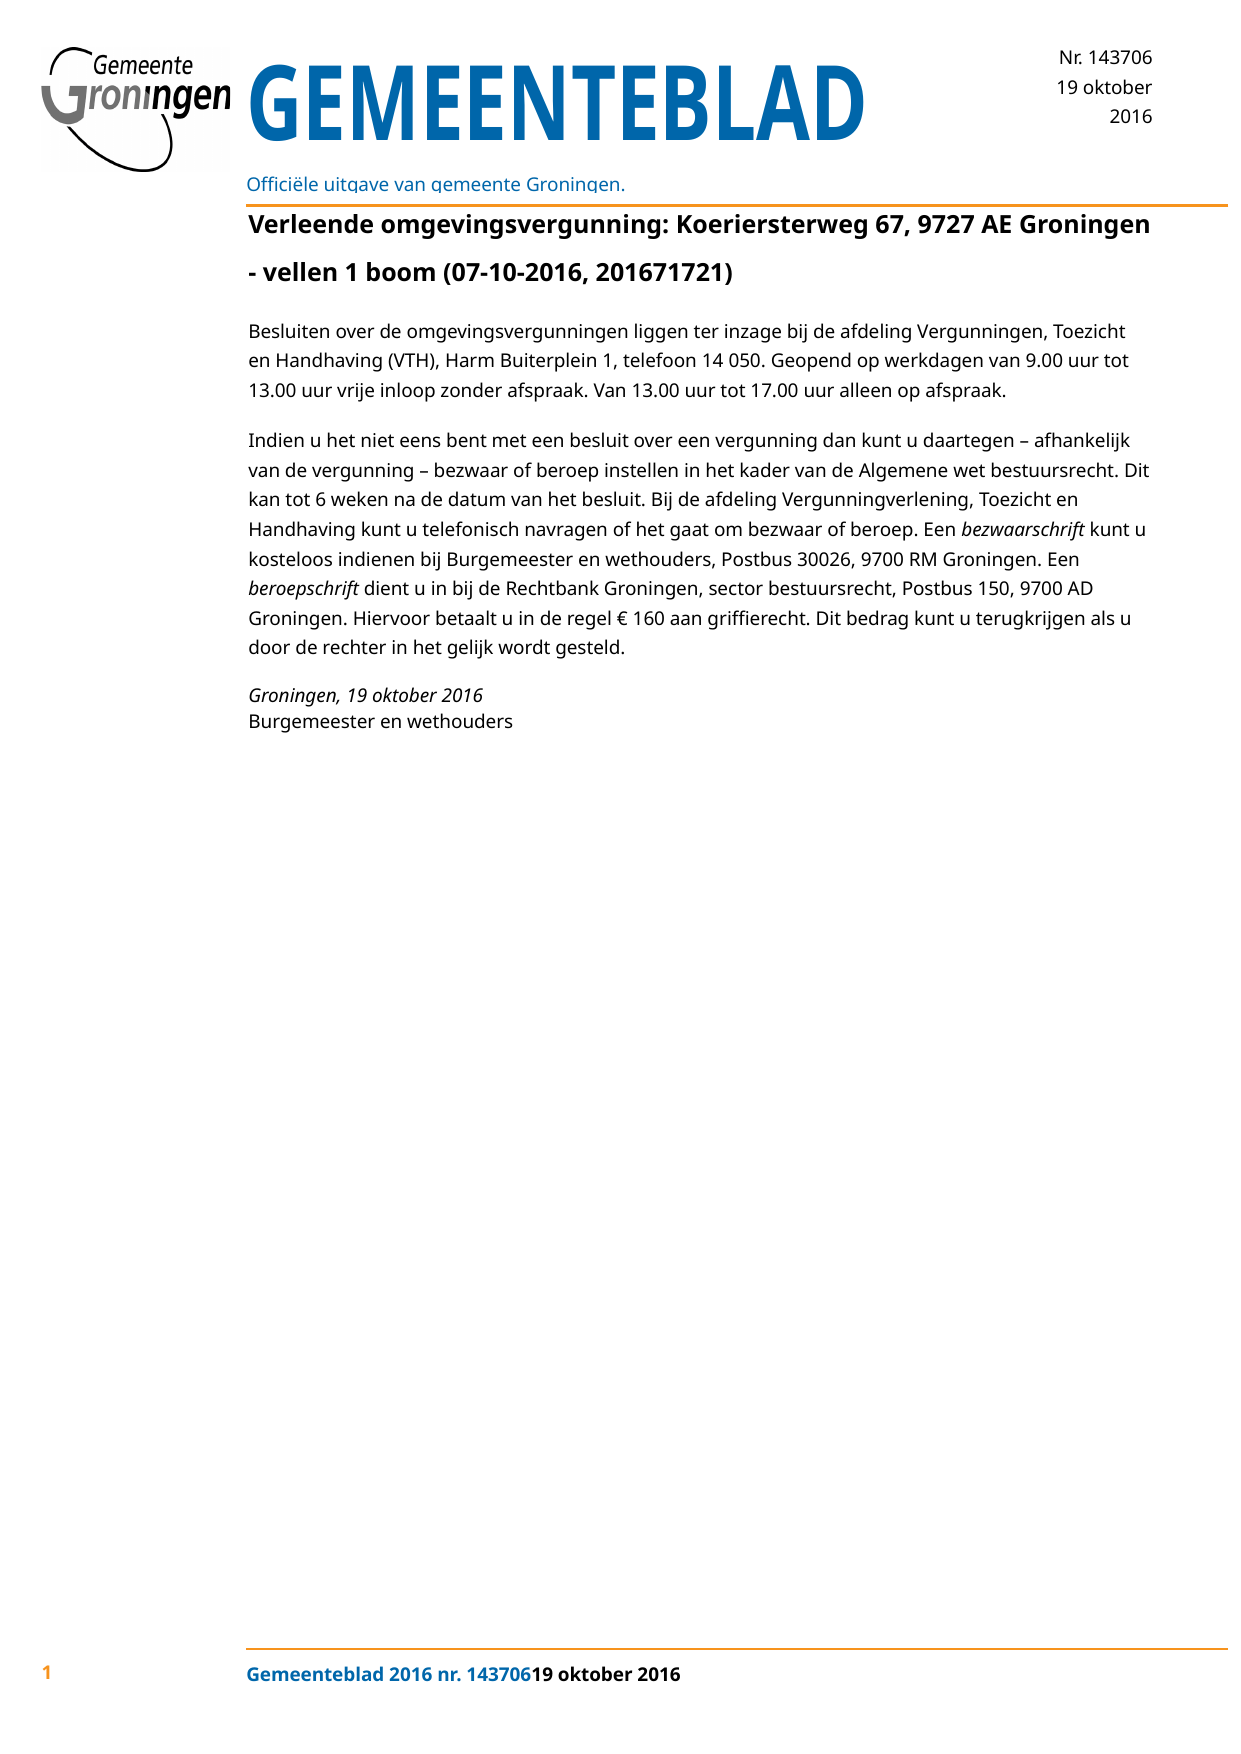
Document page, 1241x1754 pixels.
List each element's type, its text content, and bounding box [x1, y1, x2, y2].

text Verleende omgevingsvergunning: Koeriersterweg 67, 9727 AE Groningen - vellen 1 boom (07-10-2016, 201671721) [248, 207, 1152, 288]
text Burgemeester en wethouders [248, 708, 1152, 734]
text Groningen, 19 oktober 2016 [248, 682, 1152, 708]
text Besluiten over de omgevingsvergunningen liggen ter inzage bij de afdeling Vergunningen, Toezicht en Handhaving (VTH), Harm Buiterplein 1, telefoon 14 050. Geopend op werkdagen van 9.00 uur tot 13.00 uur vrije inloop zonder afspraak. Van 13.00 uur tot 17.00 uur alleen op afspraak. [248, 318, 1152, 403]
picture [41, 47, 231, 172]
text Indien u het niet eens bent met een besluit over een vergunning dan kunt u daartegen – afhankelijk van de vergunning – bezwaar of beroep instellen in het kader van de Algemene wet bestuursrecht. Dit kan tot 6 weken na de datum van het besluit. Bij de afdeling Vergunningverlening, Toezicht en Handhaving kunt u telefonisch navragen of het gaat om bezwaar of beroep. Een bezwaarschrift kunt u kosteloos indienen bij Burgemeester en wethouders, Postbus 30026, 9700 RM Groningen. Een beroepschrift dient u in bij de Rechtbank Groningen, sector bestuursrecht, Postbus 150, 9700 AD Groningen. Hiervoor betaalt u in de regel € 160 aan griffierecht. Dit bedrag kunt u terugkrijgen als u door de rechter in het gelijk wordt gesteld. [248, 427, 1152, 660]
